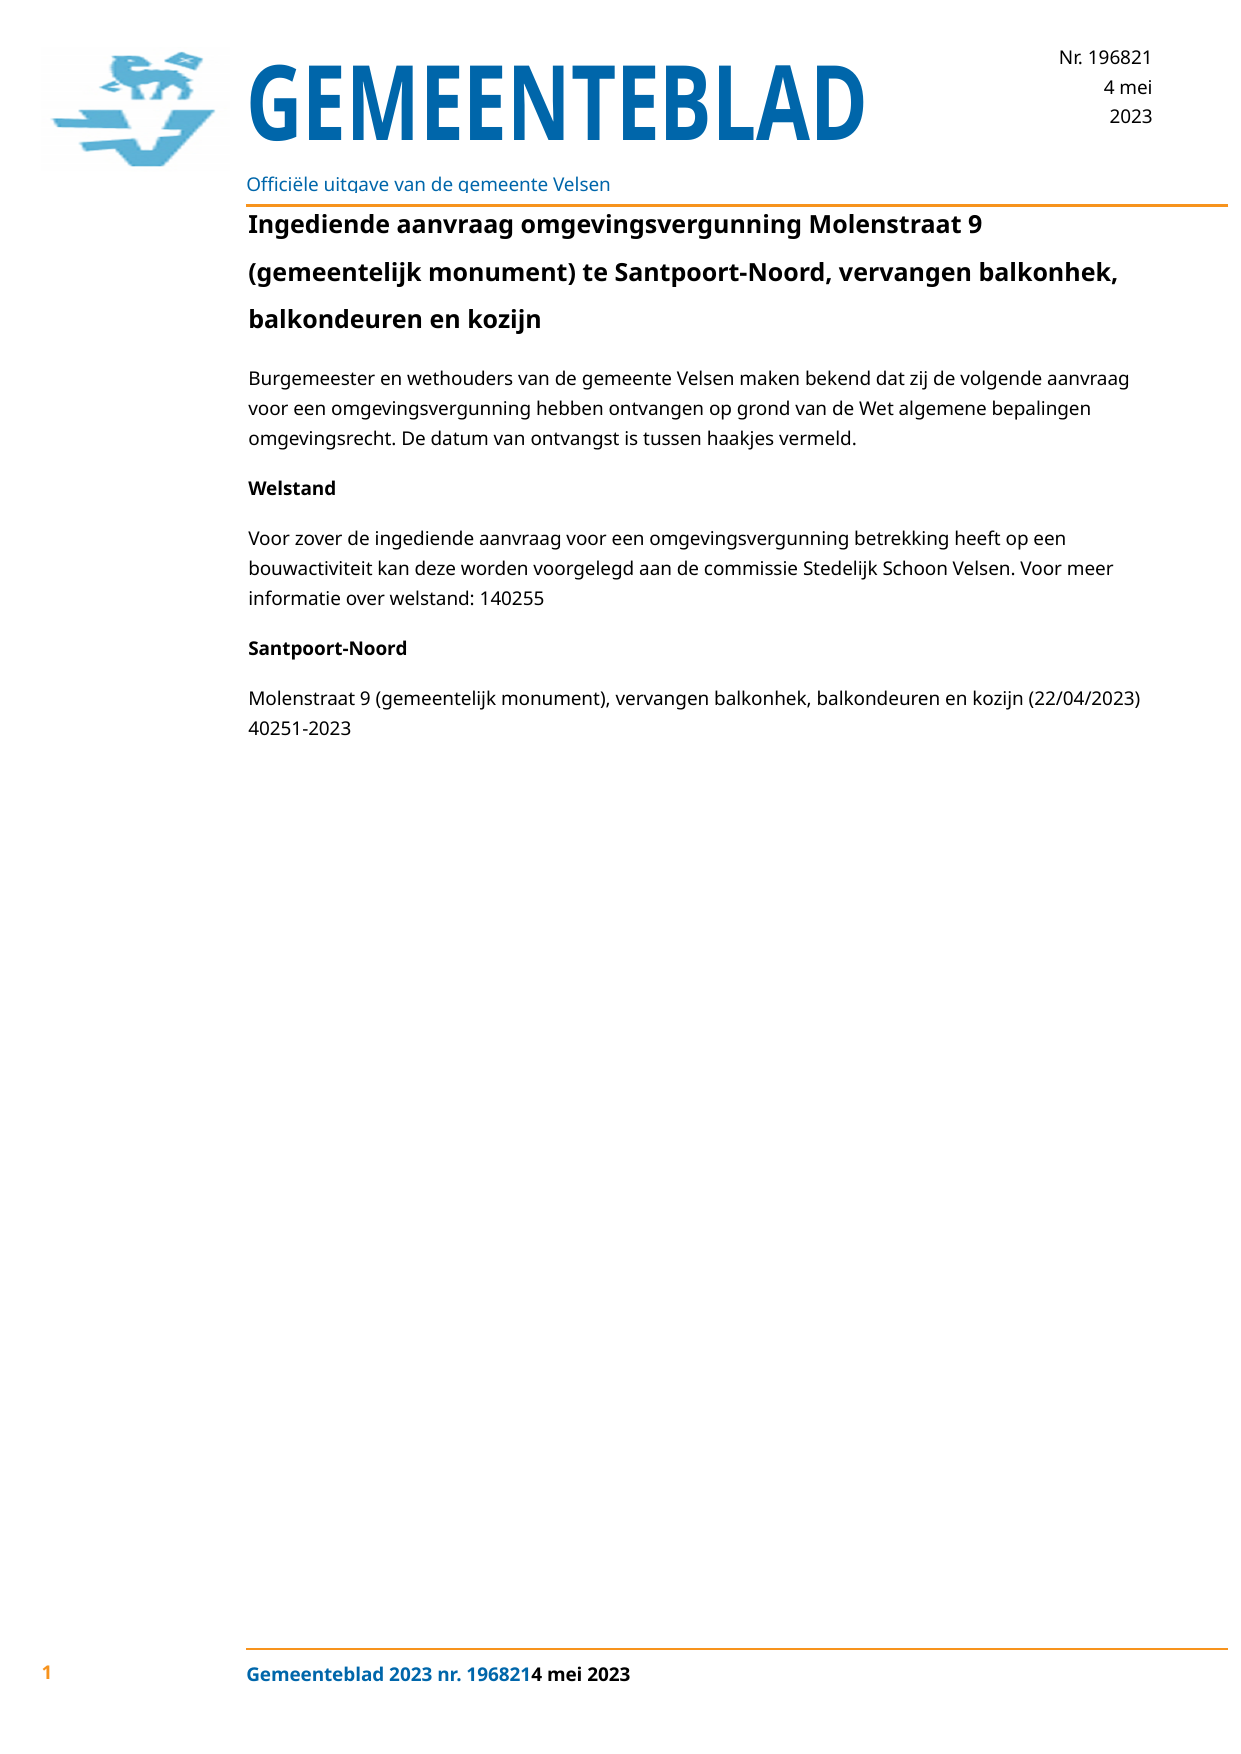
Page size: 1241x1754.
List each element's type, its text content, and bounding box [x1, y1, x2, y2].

text Welstand [248, 475, 1152, 501]
text Voor zover de ingediende aanvraag voor een omgevingsvergunning betrekking heeft op een bouwactiviteit kan deze worden voorgelegd aan de commissie Stedelijk Schoon Velsen. Voor meer informatie over welstand: 140255 [248, 526, 1152, 610]
picture [41, 47, 231, 172]
text Molenstraat 9 (gemeentelijk monument), vervangen balkonhek, balkondeuren en kozijn (22/04/2023) 40251-2023 [248, 686, 1152, 741]
text Burgemeester en wethouders van de gemeente Velsen maken bekend dat zij de volgende aanvraag voor een omgevingsvergunning hebben ontvangen op grond van de Wet algemene bepalingen omgevingsrecht. De datum van ontvangst is tussen haakjes vermeld. [248, 366, 1152, 450]
text Ingediende aanvraag omgevingsvergunning Molenstraat 9 (gemeentelijk monument) te Santpoort-Noord, vervangen balkonhek, balkondeuren en kozijn [248, 207, 1152, 336]
text Santpoort-Noord [248, 635, 1152, 661]
